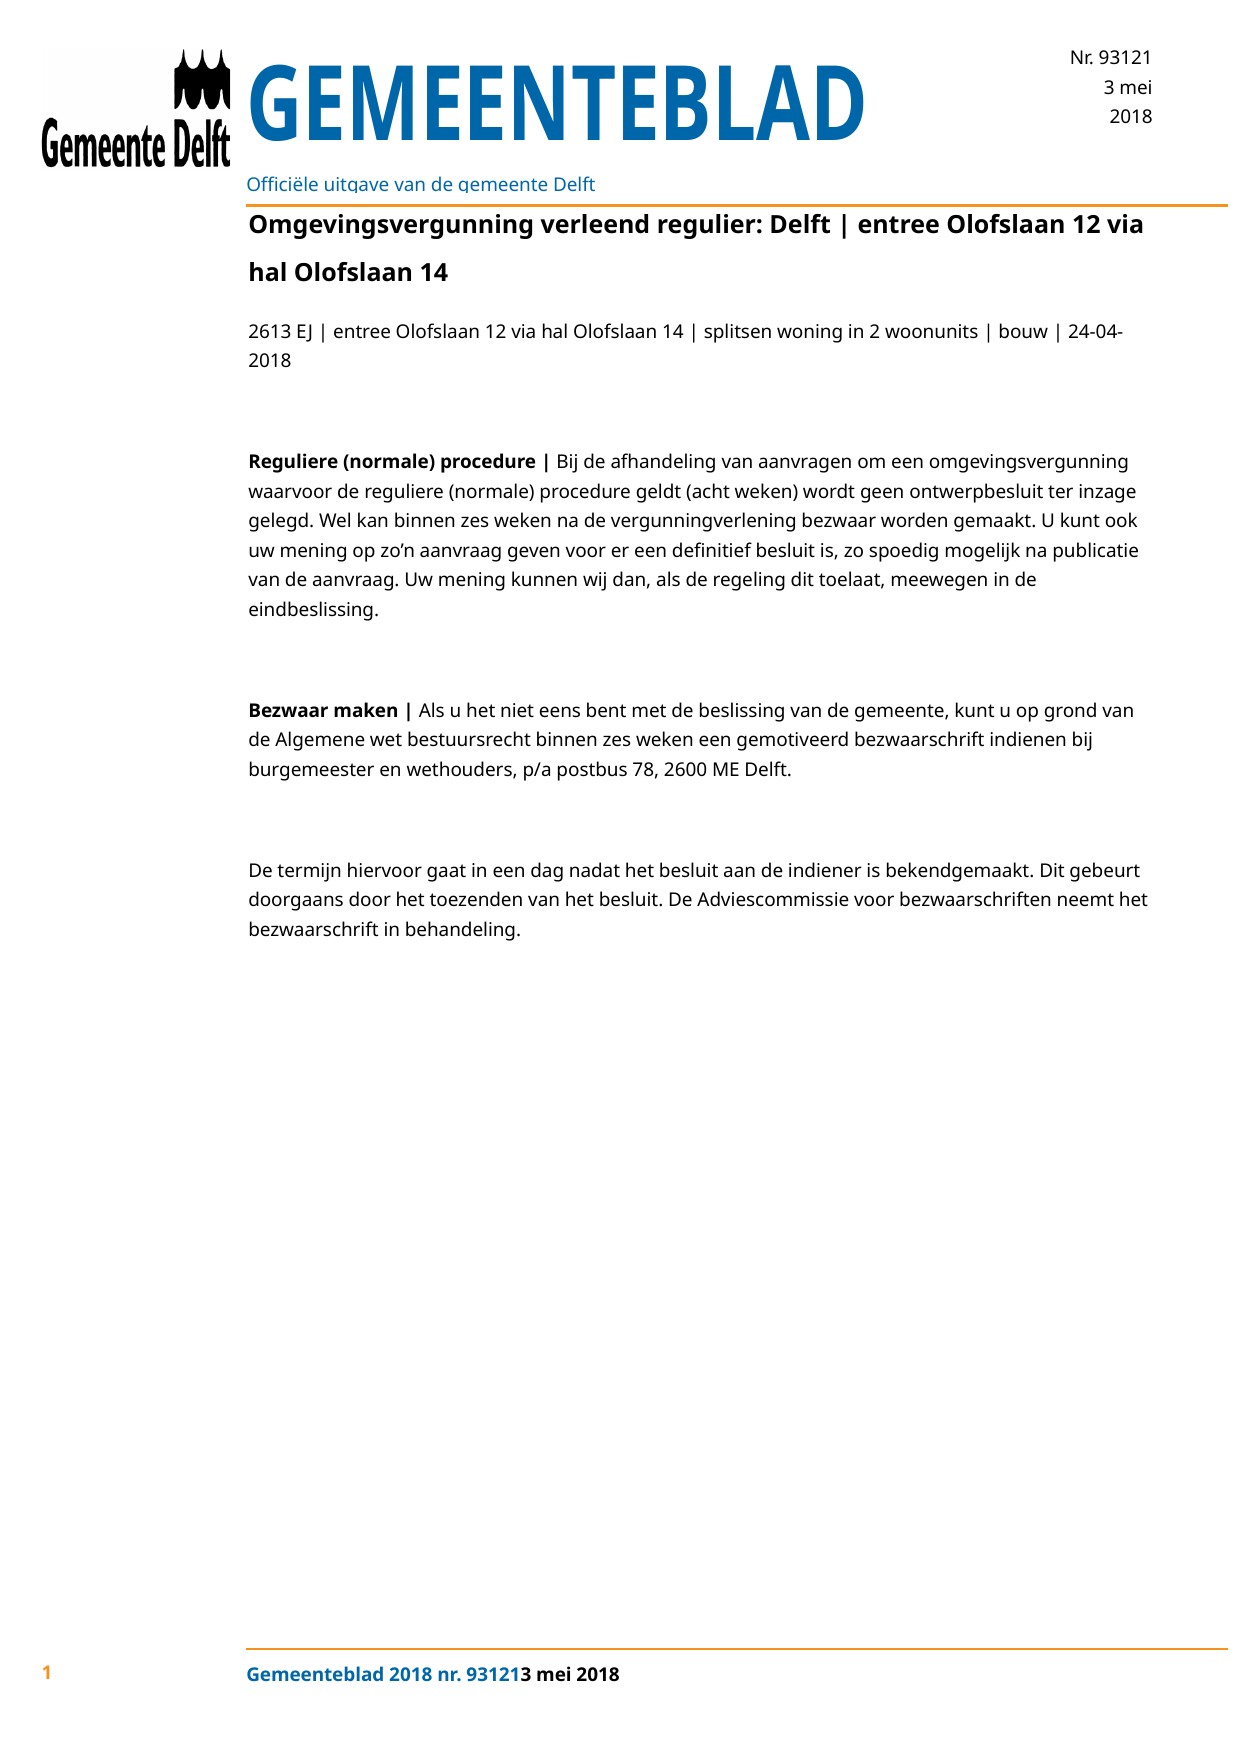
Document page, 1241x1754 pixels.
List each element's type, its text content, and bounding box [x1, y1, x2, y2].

text De termijn hiervoor gaat in een dag nadat het besluit aan de indiener is bekendgemaakt. Dit gebeurt doorgaans door het toezenden van het besluit. De Adviescommissie voor bezwaarschriften neemt het bezwaarschrift in behandeling. [248, 857, 1152, 942]
picture [41, 47, 231, 172]
text 2613 EJ | entree Olofslaan 12 via hal Olofslaan 14 | splitsen woning in 2 woonunits | bouw | 24-04-2018 [248, 318, 1152, 373]
text Omgevingsvergunning verleend regulier: Delft | entree Olofslaan 12 via hal Olofslaan 14 [248, 207, 1152, 288]
text Reguliere (normale) procedure | Bij de afhandeling van aanvragen om een omgevingsvergunning waarvoor de reguliere (normale) procedure geldt (acht weken) wordt geen ontwerpbesluit ter inzage gelegd. Wel kan binnen zes weken na de vergunningverlening bezwaar worden gemaakt. U kunt ook uw mening op zo’n aanvraag geven voor er een definitief besluit is, zo spoedig mogelijk na publicatie van de aanvraag. Uw mening kunnen wij dan, als de regeling dit toelaat, meewegen in de eindbeslissing. [248, 448, 1152, 622]
text Bezwaar maken | Als u het niet eens bent met de beslissing van de gemeente, kunt u op grond van de Algemene wet bestuursrecht binnen zes weken een gemotiveerd bezwaarschrift indienen bij burgemeester en wethouders, p/a postbus 78, 2600 ME Delft. [248, 697, 1152, 782]
